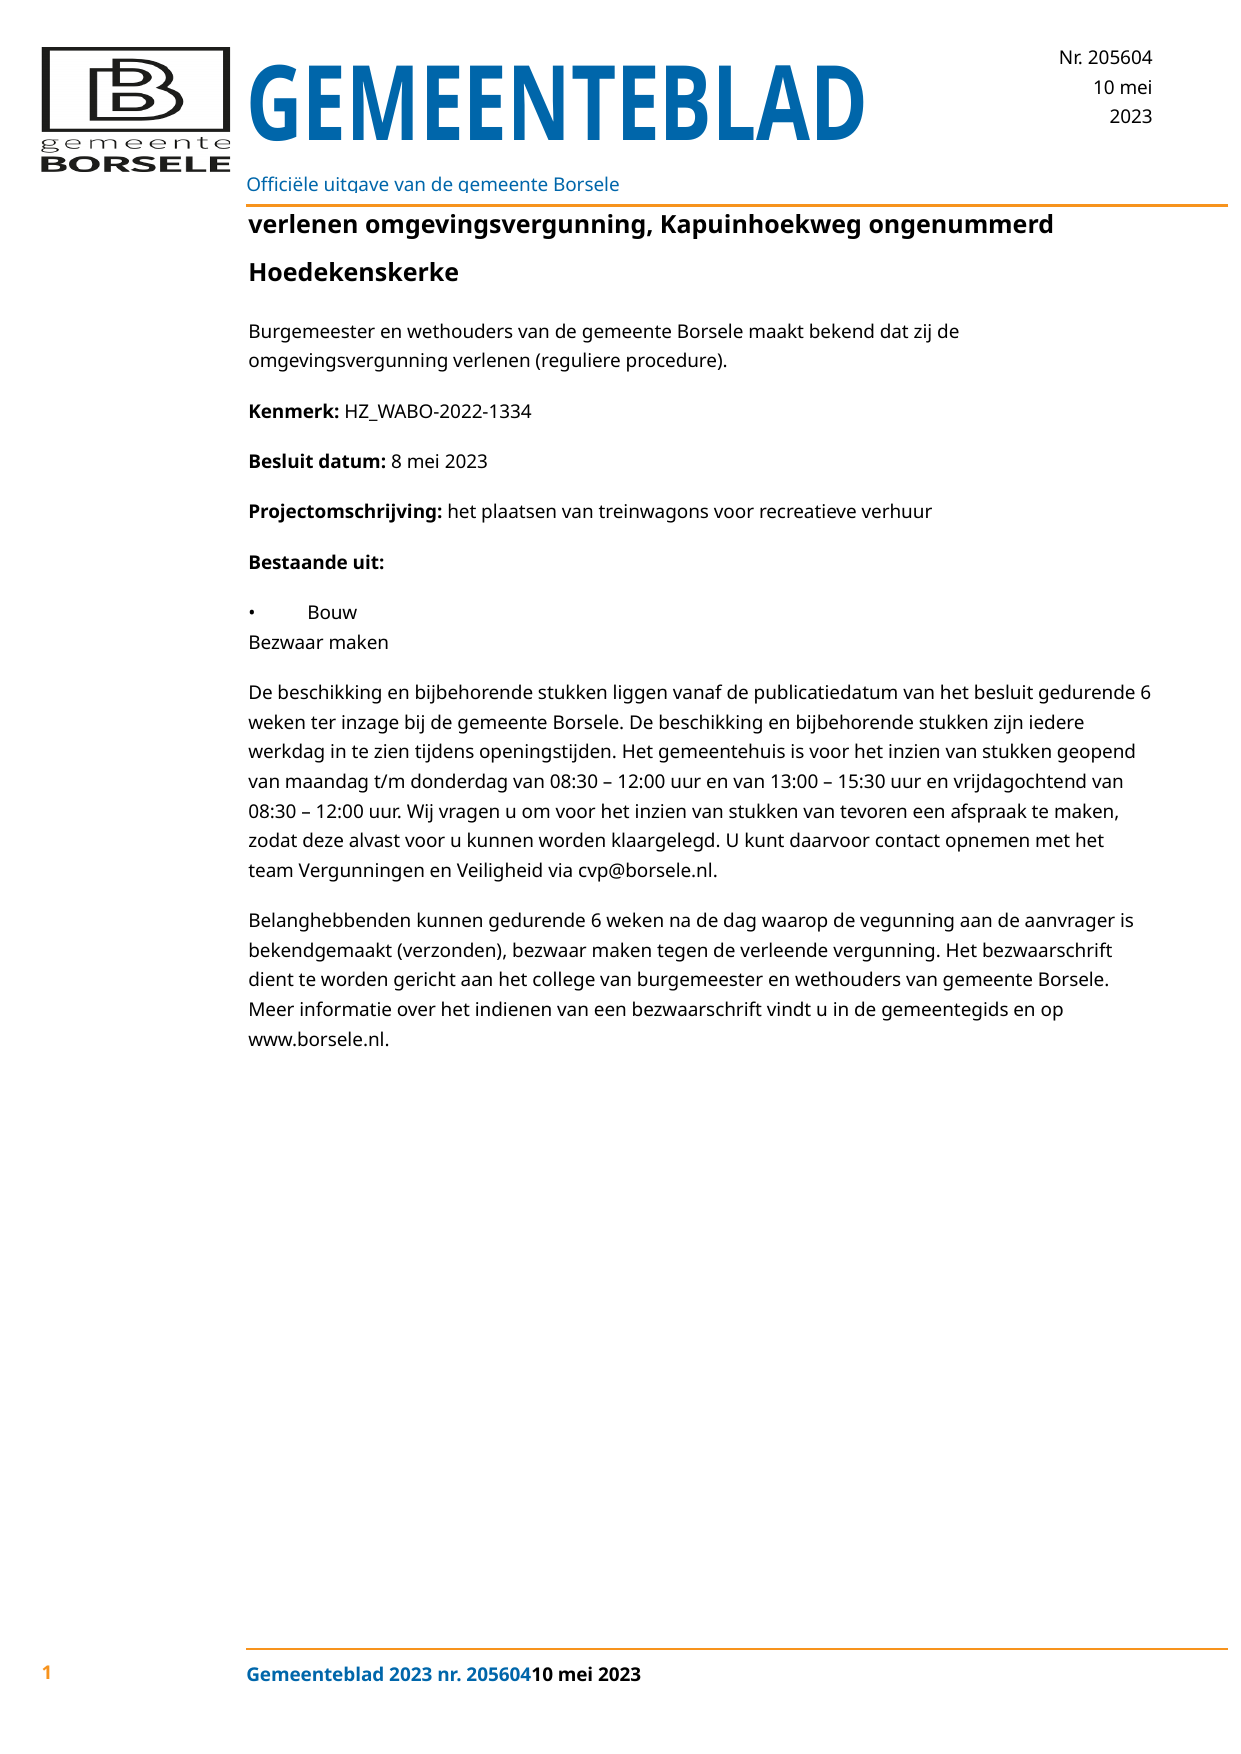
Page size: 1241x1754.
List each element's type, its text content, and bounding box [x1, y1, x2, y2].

list Bouw [248, 599, 1152, 625]
text Projectomschrijving: het plaatsen van treinwagons voor recreatieve verhuur [248, 499, 1152, 524]
text Burgemeester en wethouders van de gemeente Borsele maakt bekend dat zij de omgevingsvergunning verlenen (reguliere procedure). [248, 318, 1152, 373]
text Belanghebbenden kunnen gedurende 6 weken na de dag waarop de vegunning aan de aanvrager is bekendgemaakt (verzonden), bezwaar maken tegen de verleende vergunning. Het bezwaarschrift dient te worden gericht aan het college van burgemeester en wethouders van gemeente Borsele. Meer informatie over het indienen van een bezwaarschrift vindt u in de gemeentegids en op www.borsele.nl. [248, 907, 1152, 1052]
text Bezwaar maken [248, 629, 1152, 655]
text Bestaande uit: [248, 549, 1152, 575]
text verlenen omgevingsvergunning, Kapuinhoekweg ongenummerd Hoedekenskerke [248, 207, 1152, 288]
text De beschikking en bijbehorende stukken liggen vanaf de publicatiedatum van het besluit gedurende 6 weken ter inzage bij de gemeente Borsele. De beschikking en bijbehorende stukken zijn iedere werkdag in te zien tijdens openingstijden. Het gemeentehuis is voor het inzien van stukken geopend van maandag t/m donderdag van 08:30 – 12:00 uur en van 13:00 – 15:30 uur en vrijdagochtend van 08:30 – 12:00 uur. Wij vragen u om voor het inzien van stukken van tevoren een afspraak te maken, zodat deze alvast voor u kunnen worden klaargelegd. U kunt daarvoor contact opnemen met het team Vergunningen en Veiligheid via cvp@borsele.nl. [248, 679, 1152, 883]
text Besluit datum: 8 mei 2023 [248, 448, 1152, 474]
text Kenmerk: HZ_WABO-2022-1334 [248, 398, 1152, 424]
picture [41, 47, 231, 172]
